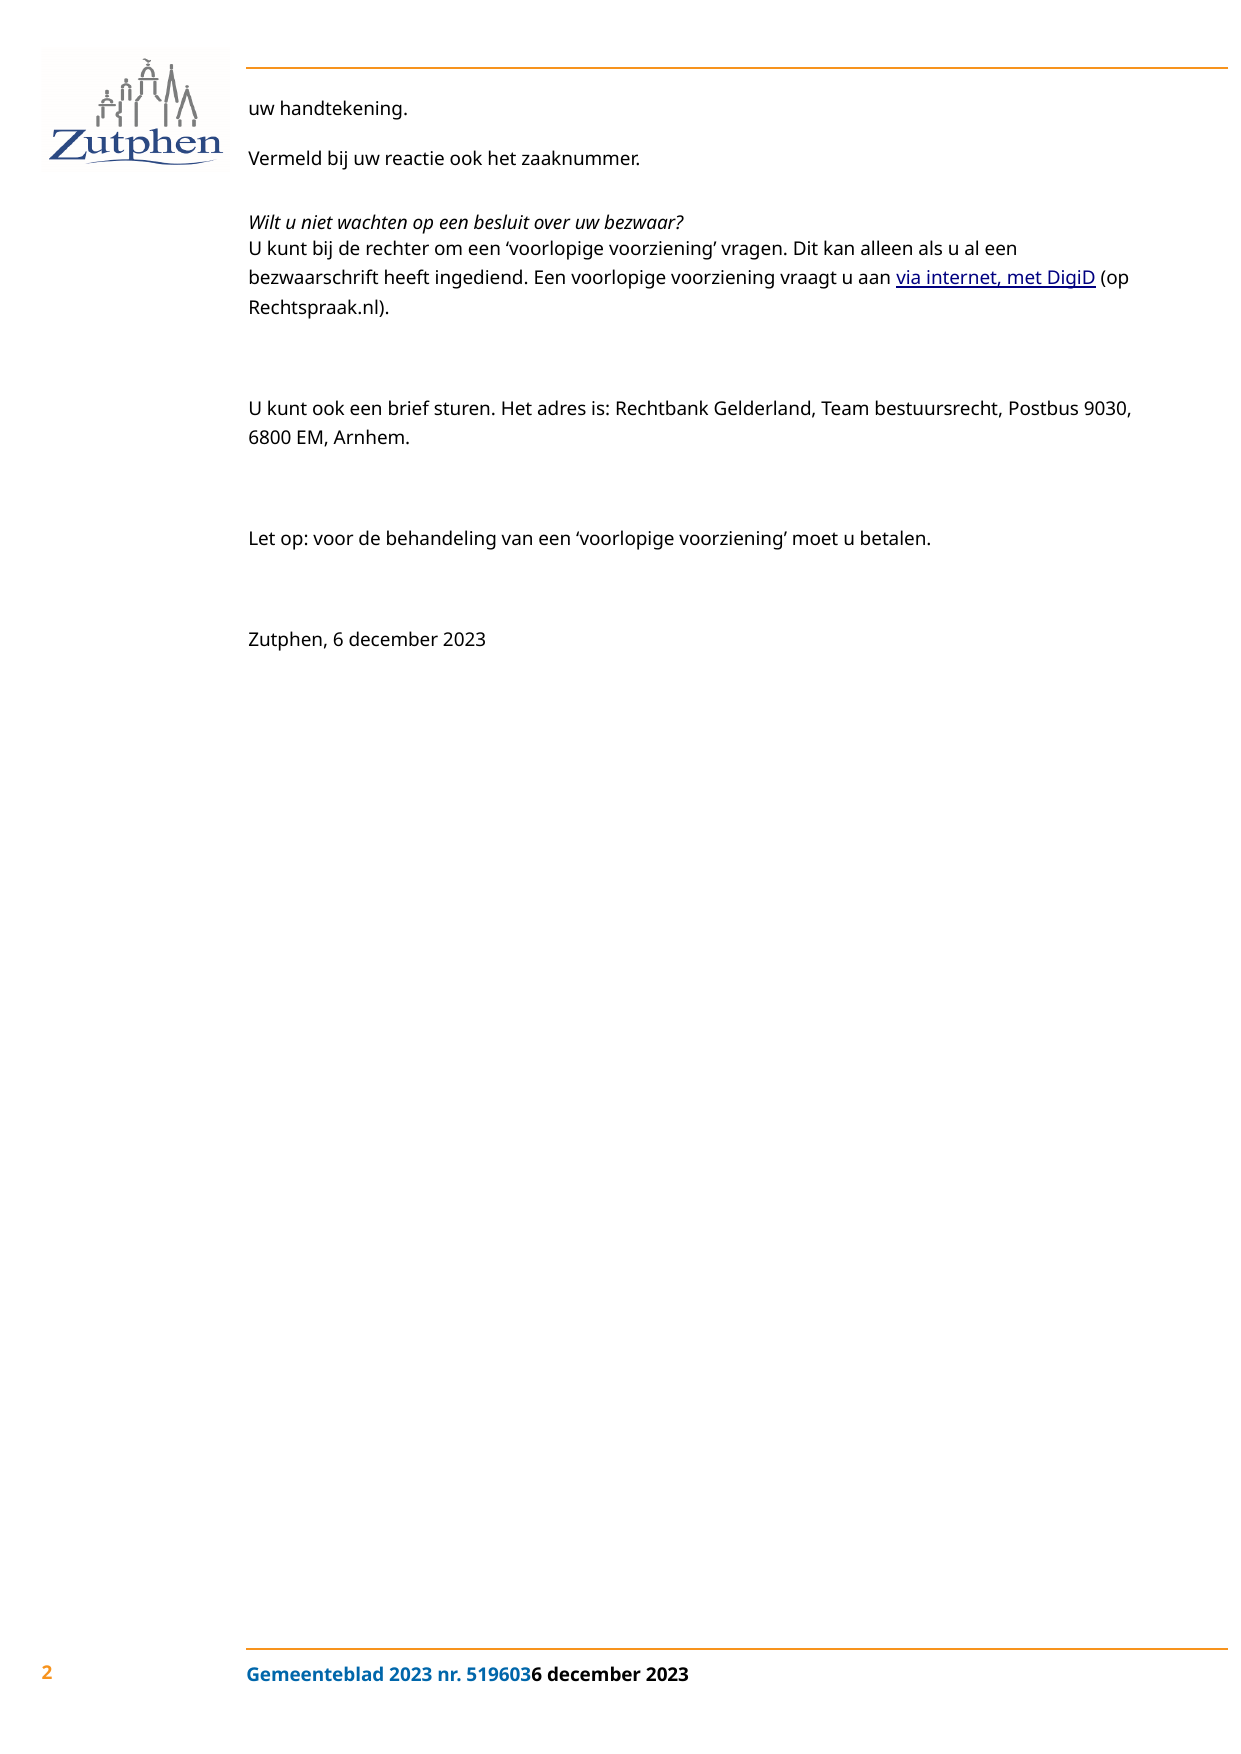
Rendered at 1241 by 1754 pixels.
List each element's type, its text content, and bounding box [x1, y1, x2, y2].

picture [41, 47, 231, 172]
text Vermeld bij uw reactie ook het zaaknummer. [248, 145, 1152, 171]
text Wilt u niet wachten op een besluit over uw bezwaar? [248, 209, 1152, 235]
text U kunt bij de rechter om een ‘voorlopige voorziening’ vragen. Dit kan alleen als u al een bezwaarschrift heeft ingediend. Een voorlopige voorziening vraagt u aan via internet, met DigiD (op Rechtspraak.nl). [248, 235, 1152, 320]
text Let op: voor de behandeling van een ‘voorlopige voorziening’ moet u betalen. [248, 525, 1152, 551]
text U kunt ook een brief sturen. Het adres is: Rechtbank Gelderland, Team bestuursrecht, Postbus 9030, 6800 EM, Arnhem. [248, 395, 1152, 450]
text uw handtekening. [248, 95, 1152, 121]
text Zutphen, 6 december 2023 [248, 626, 1152, 652]
